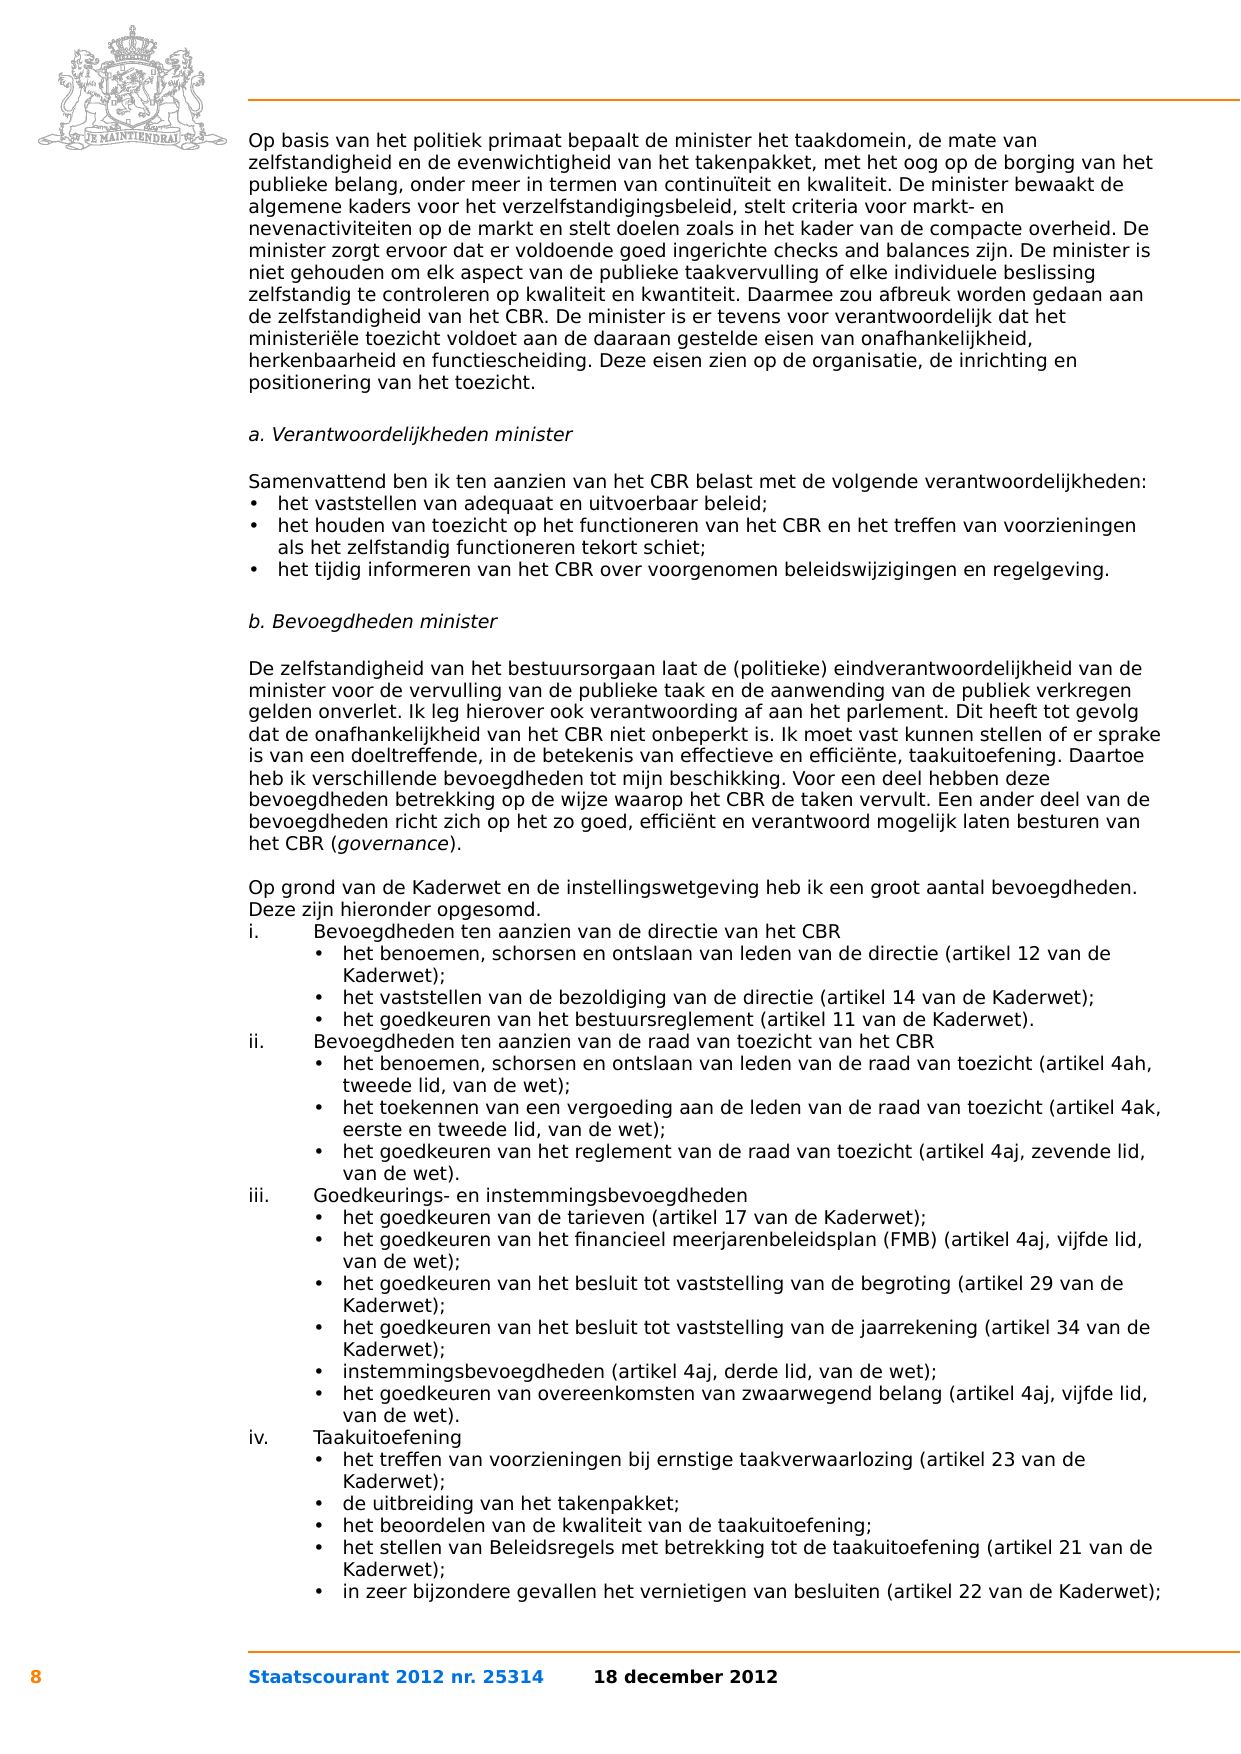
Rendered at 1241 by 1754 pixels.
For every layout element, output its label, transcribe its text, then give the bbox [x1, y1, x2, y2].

text • instemmingsbevoegdheden (artikel 4aj, derde lid, van de wet); [313, 1361, 1163, 1383]
text • het stellen van Beleidsregels met betrekking tot de taakuitoefening (artikel 21 van de Kaderwet); [313, 1537, 1163, 1581]
text Op basis van het politiek primaat bepaalt de minister het taakdomein, de mate van zelfstandigheid en de evenwichtigheid van het takenpakket, met het oog op de borging van het publieke belang, onder meer in termen van continuïteit en kwaliteit. De minister bewaakt de algemene kaders voor het verzelfstandigingsbeleid, stelt criteria voor markt- en nevenactiviteiten op de markt en stelt doelen zoals in het kader van de compacte overheid. De minister zorgt ervoor dat er voldoende goed ingerichte checks and balances zijn. De minister is niet gehouden om elk aspect van de publieke taakvervulling of elke individuele beslissing zelfstandig te controleren op kwaliteit en kwantiteit. Daarmee zou afbreuk worden gedaan aan de zelfstandigheid van het CBR. De minister is er tevens voor verantwoordelijk dat het ministeriële toezicht voldoet aan de daaraan gestelde eisen van onafhankelijkheid, herkenbaarheid en functiescheiding. Deze eisen zien op de organisatie, de inrichting en positionering van het toezicht. [248, 130, 1163, 394]
text • het vaststellen van de bezoldiging van de directie (artikel 14 van de Kaderwet); [313, 987, 1163, 1009]
text • de uitbreiding van het takenpakket; [313, 1493, 1163, 1514]
text • het vaststellen van adequaat en uitvoerbaar beleid; [248, 493, 1163, 514]
text • het beoordelen van de kwaliteit van de taakuitoefening; [313, 1514, 1163, 1537]
picture [38, 25, 227, 150]
text • het benoemen, schorsen en ontslaan van leden van de directie (artikel 12 van de Kaderwet); [313, 943, 1163, 987]
text ii. Bevoegdheden ten aanzien van de raad van toezicht van het CBR [248, 1031, 1163, 1053]
text • het goedkeuren van het financieel meerjarenbeleidsplan (FMB) (artikel 4aj, vijfde lid, van de wet); [313, 1229, 1163, 1273]
text • het houden van toezicht op het functioneren van het CBR en het treffen van voorzieningen als het zelfstandig functioneren tekort schiet; [248, 514, 1163, 558]
text • in zeer bijzondere gevallen het vernietigen van besluiten (artikel 22 van de Kaderwet); [313, 1581, 1163, 1602]
text • het goedkeuren van het besluit tot vaststelling van de jaarrekening (artikel 34 van de Kaderwet); [313, 1317, 1163, 1361]
text De zelfstandigheid van het bestuursorgaan laat de (politieke) eindverantwoordelijkheid van de minister voor de vervulling van de publieke taak en de aanwending van de publiek verkregen gelden onverlet. Ik leg hierover ook verantwoording af aan het parlement. Dit heeft tot gevolg dat de onafhankelijkheid van het CBR niet onbeperkt is. Ik moet vast kunnen stellen of er sprake is van een doeltreffende, in de betekenis van effectieve en efficiënte, taakuitoefening. Daartoe heb ik verschillende bevoegdheden tot mijn beschikking. Voor een deel hebben deze bevoegdheden betrekking op de wijze waarop het CBR de taken vervult. Een ander deel van de bevoegdheden richt zich op het zo goed, efficiënt en verantwoord mogelijk laten besturen van het CBR (governance). [248, 657, 1163, 855]
text • het goedkeuren van het bestuursreglement (artikel 11 van de Kaderwet). [313, 1009, 1163, 1031]
text • het benoemen, schorsen en ontslaan van leden van de raad van toezicht (artikel 4ah, tweede lid, van de wet); [313, 1053, 1163, 1097]
text • het goedkeuren van de tarieven (artikel 17 van de Kaderwet); [313, 1207, 1163, 1229]
text i. Bevoegdheden ten aanzien van de directie van het CBR [248, 921, 1163, 943]
text • het goedkeuren van overeenkomsten van zwaarwegend belang (artikel 4aj, vijfde lid, van de wet). [313, 1383, 1163, 1427]
text • het treffen van voorzieningen bij ernstige taakverwaarlozing (artikel 23 van de Kaderwet); [313, 1449, 1163, 1493]
text • het tijdig informeren van het CBR over voorgenomen beleidswijzigingen en regelgeving. [248, 558, 1163, 581]
text • het toekennen van een vergoeding aan de leden van de raad van toezicht (artikel 4ak, eerste en tweede lid, van de wet); [313, 1097, 1163, 1141]
subtitle a. Verantwoordelijkheden minister [248, 424, 1163, 446]
text • het goedkeuren van het reglement van de raad van toezicht (artikel 4aj, zevende lid, van de wet). [313, 1141, 1163, 1185]
text iv. Taakuitoefening [248, 1427, 1163, 1449]
text Op grond van de Kaderwet en de instellingswetgeving heb ik een groot aantal bevoegdheden. Deze zijn hieronder opgesomd. [248, 877, 1163, 921]
subtitle b. Bevoegdheden minister [248, 611, 1163, 632]
text Samenvattend ben ik ten aanzien van het CBR belast met de volgende verantwoordelijkheden: [248, 471, 1163, 493]
text • het goedkeuren van het besluit tot vaststelling van de begroting (artikel 29 van de Kaderwet); [313, 1273, 1163, 1317]
text iii. Goedkeurings- en instemmingsbevoegdheden [248, 1185, 1163, 1207]
